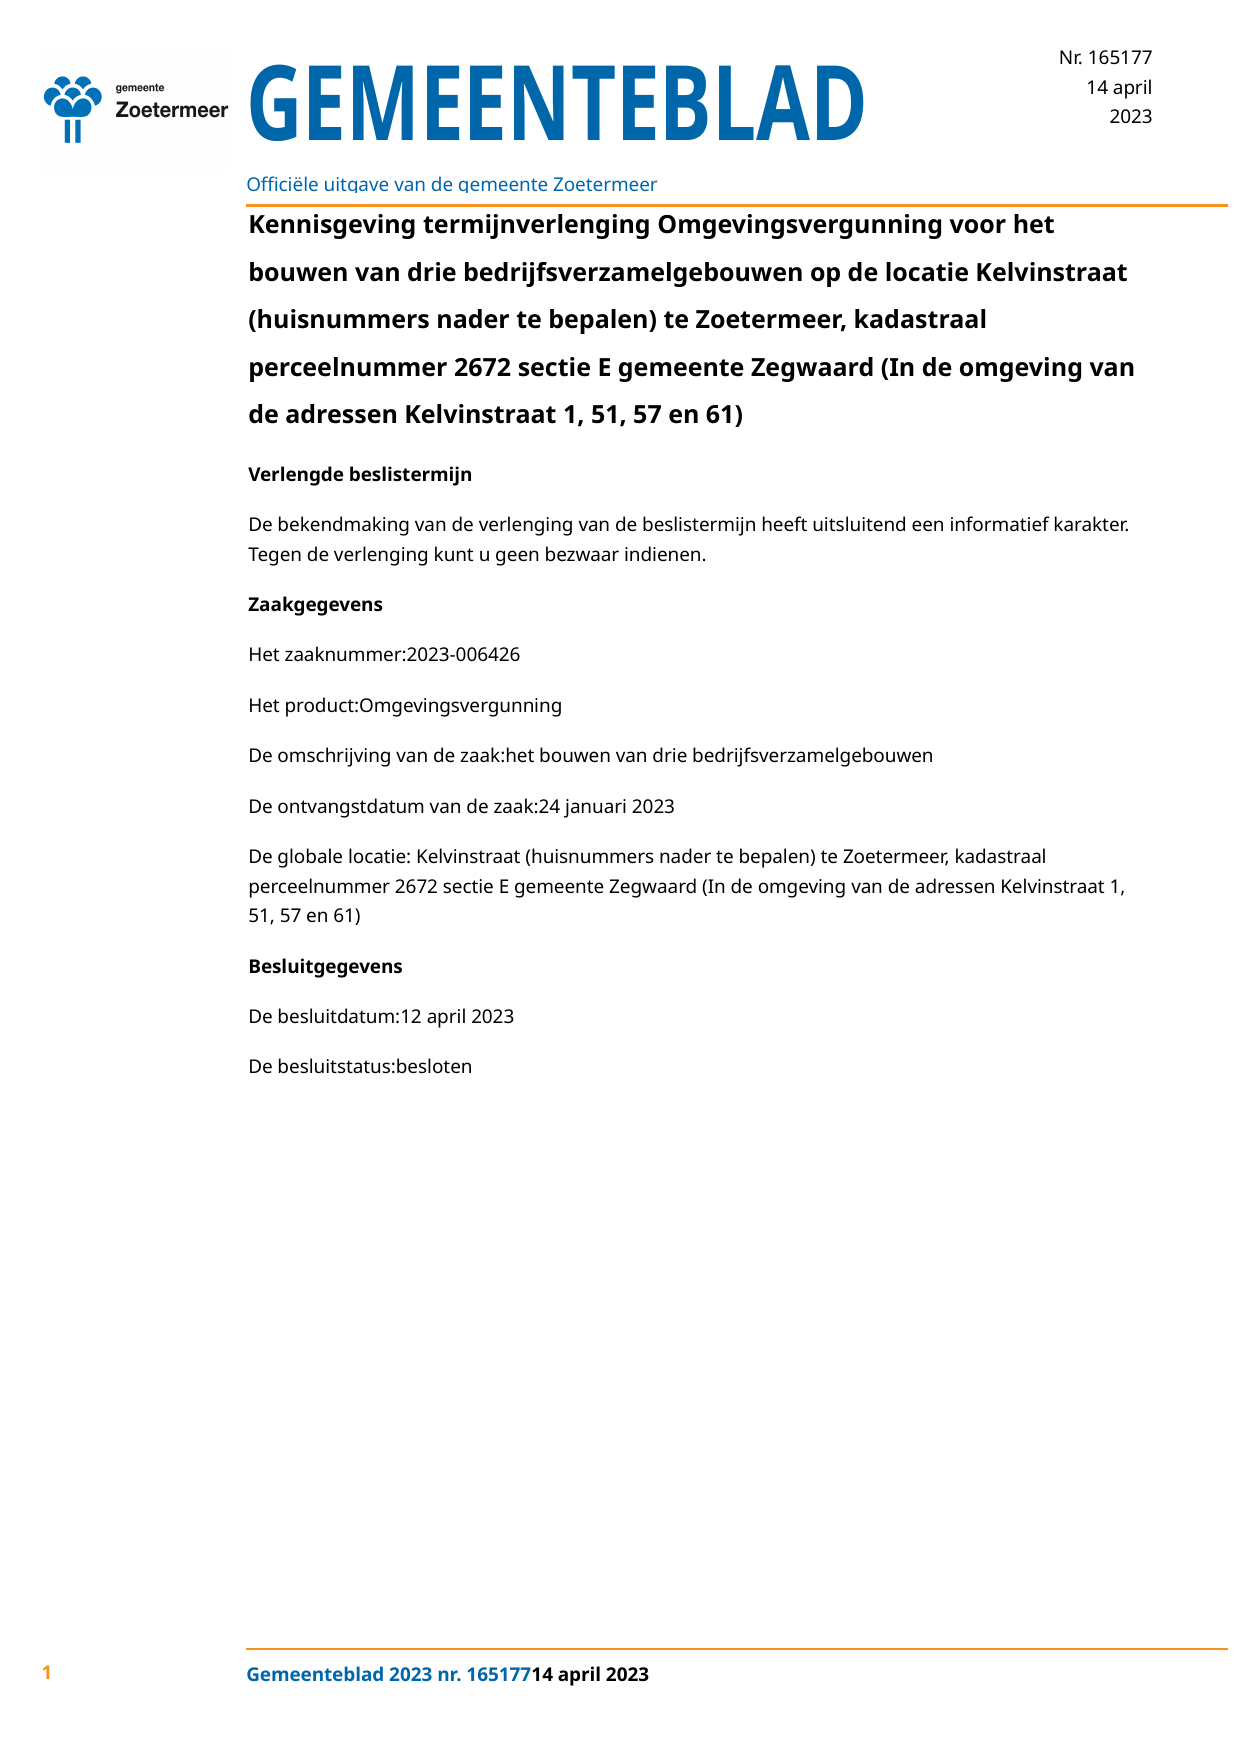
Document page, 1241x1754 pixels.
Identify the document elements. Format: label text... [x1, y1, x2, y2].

text Het product:Omgevingsvergunning [248, 692, 1152, 718]
text Zaakgegevens [248, 591, 1152, 617]
text De globale locatie: Kelvinstraat (huisnummers nader te bepalen) te Zoetermeer, kadastraal perceelnummer 2672 sectie E gemeente Zegwaard (In de omgeving van de adressen Kelvinstraat 1, 51, 57 en 61) [248, 843, 1152, 928]
text Kennisgeving termijnverlenging Omgevingsvergunning voor het bouwen van drie bedrijfsverzamelgebouwen op de locatie Kelvinstraat (huisnummers nader te bepalen) te Zoetermeer, kadastraal perceelnummer 2672 sectie E gemeente Zegwaard (In de omgeving van de adressen Kelvinstraat 1, 51, 57 en 61) [248, 207, 1152, 431]
text De besluitstatus:besloten [248, 1054, 1152, 1079]
text Besluitgegevens [248, 953, 1152, 978]
text De ontvangstdatum van de zaak:24 januari 2023 [248, 793, 1152, 818]
text De besluitdatum:12 april 2023 [248, 1003, 1152, 1029]
text De bekendmaking van de verlenging van de beslistermijn heeft uitsluitend een informatief karakter. Tegen de verlenging kunt u geen bezwaar indienen. [248, 511, 1152, 566]
text Verlengde beslistermijn [248, 461, 1152, 486]
picture [41, 47, 231, 172]
text De omschrijving van de zaak:het bouwen van drie bedrijfsverzamelgebouwen [248, 742, 1152, 768]
text Het zaaknummer:2023-006426 [248, 642, 1152, 667]
